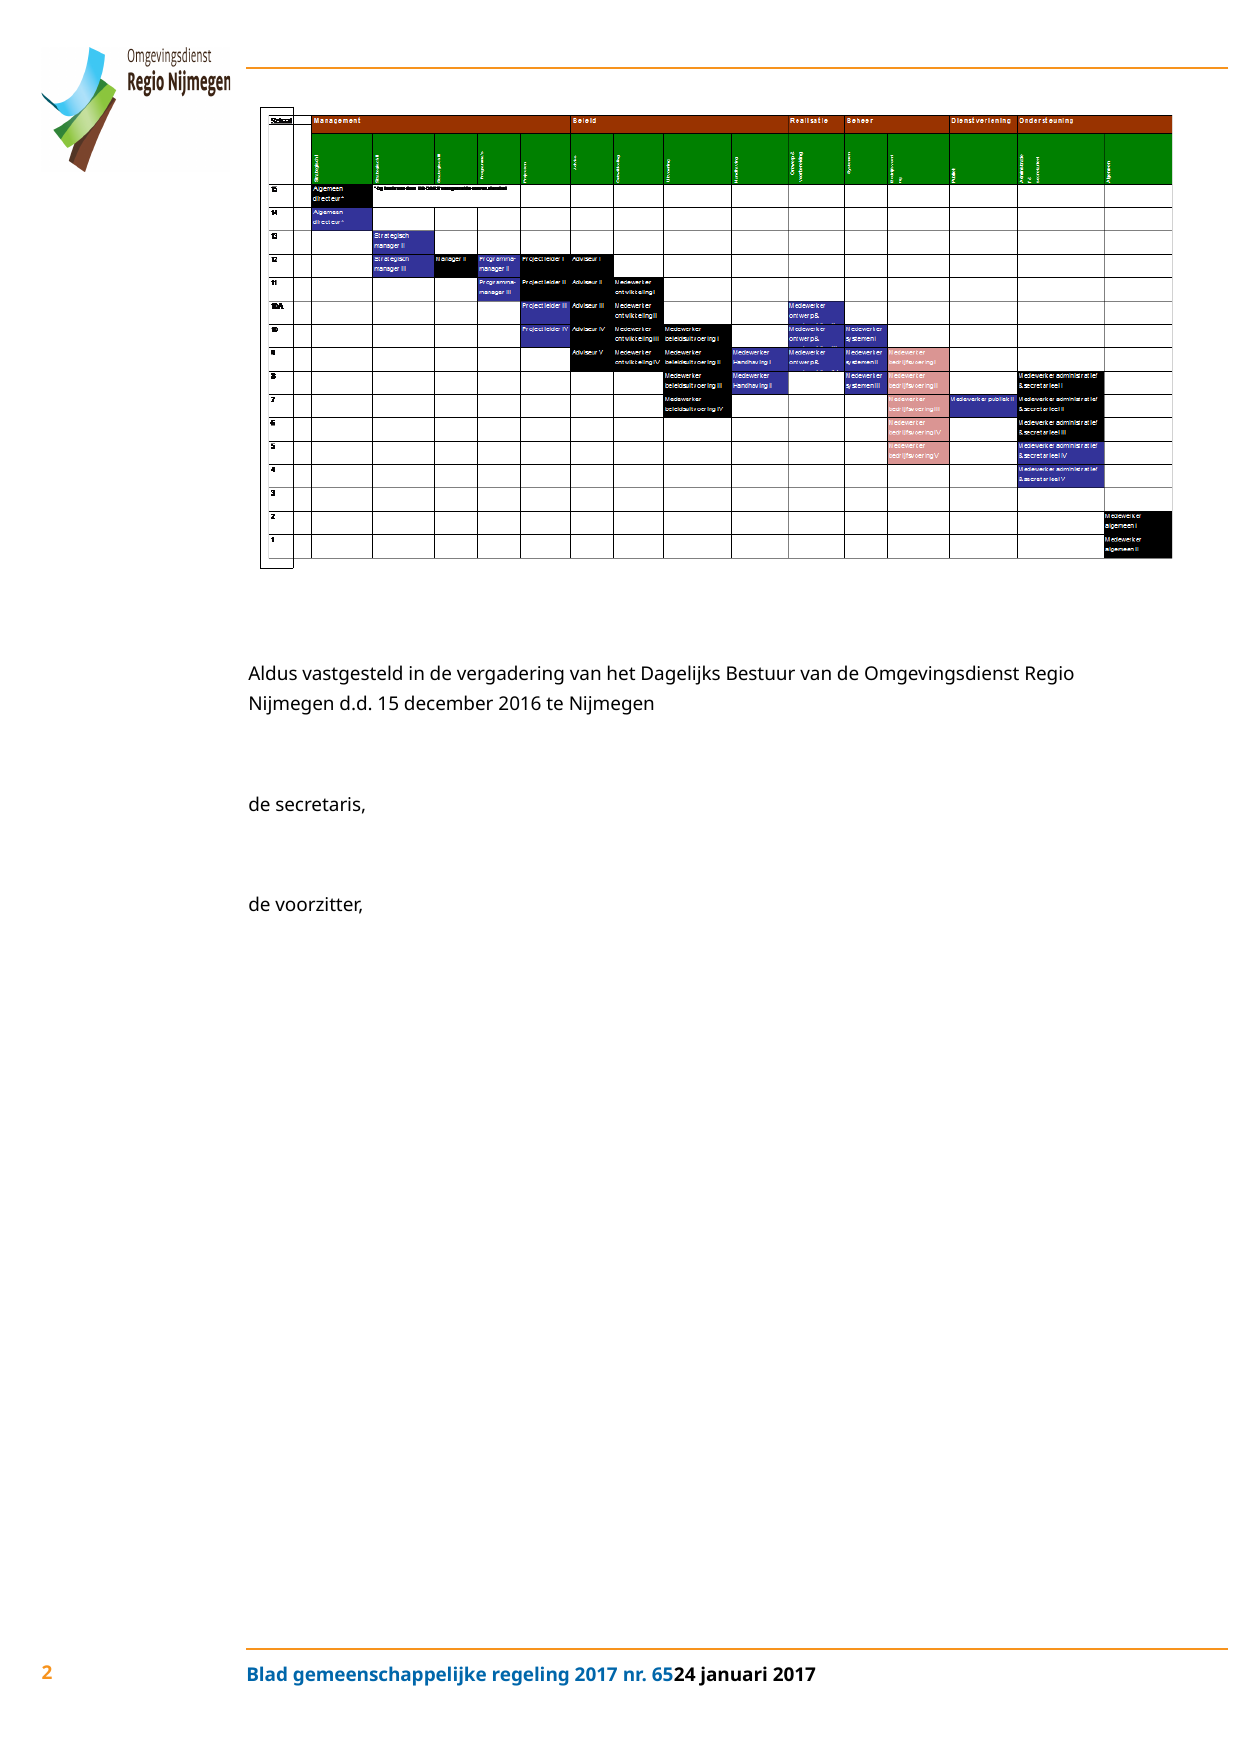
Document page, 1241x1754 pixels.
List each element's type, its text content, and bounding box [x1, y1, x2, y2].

picture [268, 115, 1173, 559]
picture [41, 47, 231, 172]
text Aldus vastgesteld in de vergadering van het Dagelijks Bestuur van de Omgevingsdienst Regio Nijmegen d.d. 15 december 2016 te Nijmegen [248, 660, 1152, 716]
text de voorzitter, [248, 892, 1152, 917]
text de secretaris, [248, 791, 1152, 817]
